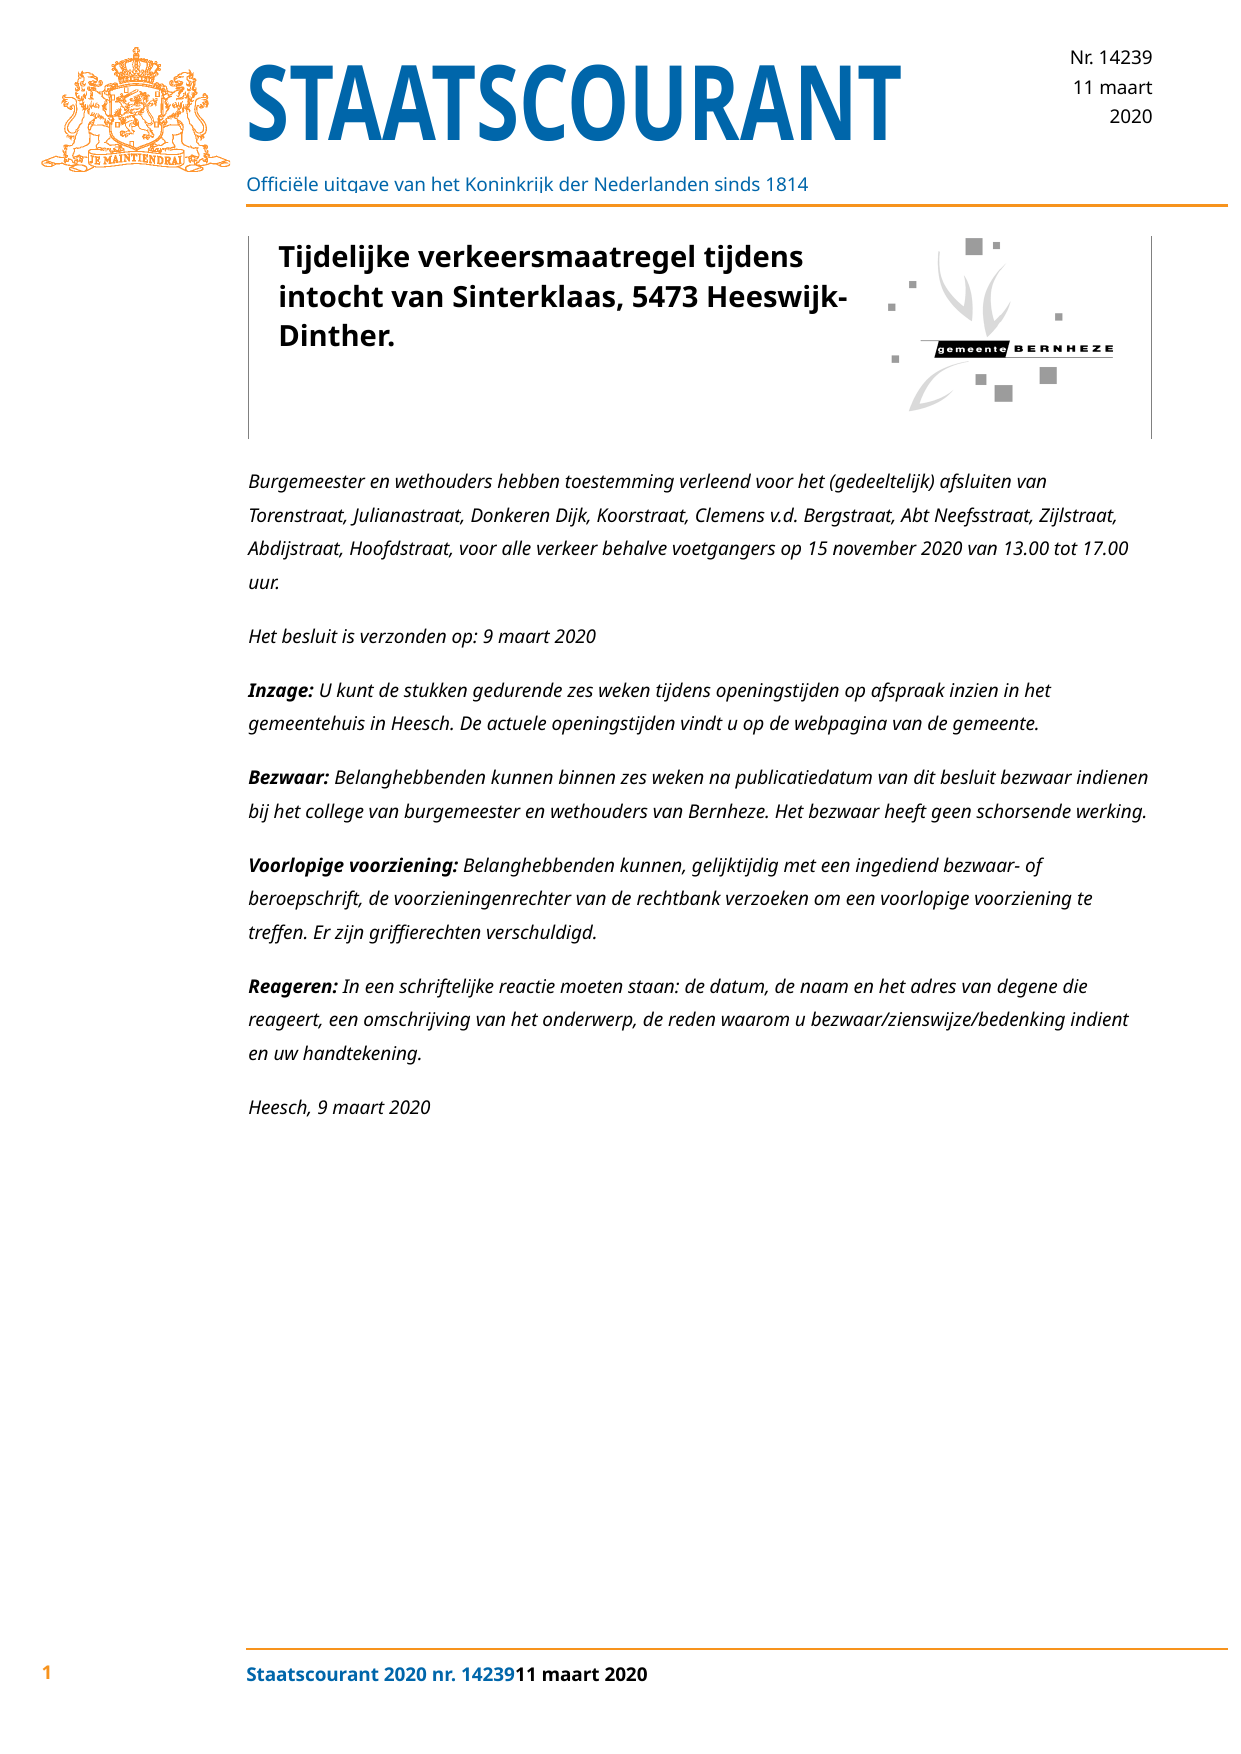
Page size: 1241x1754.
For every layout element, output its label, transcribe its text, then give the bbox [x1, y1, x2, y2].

picture [886, 236, 1115, 414]
text Burgemeester en wethouders hebben toestemming verleend voor het (gedeeltelijk) afsluiten van Torenstraat, Julianastraat, Donkeren Dijk, Koorstraat, Clemens v.d. Bergstraat, Abt Neefsstraat, Zijlstraat, Abdijstraat, Hoofdstraat, voor alle verkeer behalve voetgangers op 15 november 2020 van 13.00 tot 17.00 uur. [248, 469, 1152, 595]
text Reageren: In een schriftelijke reactie moeten staan: de datum, de naam en het adres van degene die reageert, een omschrijving van het onderwerp, de reden waarom u bezwaar/zienswijze/bedenking indient en uw handtekening. [248, 973, 1152, 1066]
table_header Tijdelijke verkeersmaatregel tijdens intocht van Sinterklaas, 5473 Heeswijk-Dinther. [249, 236, 850, 439]
picture [41, 47, 231, 172]
table_header [850, 414, 1151, 439]
text Heesch, 9 maart 2020 [248, 1094, 1152, 1120]
text Inzage: U kunt de stukken gedurende zes weken tijdens openingstijden op afspraak inzien in het gemeentehuis in Heesch. De actuele openingstijden vindt u op de webpagina van de gemeente. [248, 677, 1152, 736]
table_header [850, 236, 886, 413]
text Voorlopige voorziening: Belanghebbenden kunnen, gelijktijdig met een ingediend bezwaar- of beroepschrift, de voorzieningenrechter van de rechtbank verzoeken om een voorlopige voorziening te treffen. Er zijn griffierechten verschuldigd. [248, 852, 1152, 945]
text Het besluit is verzonden op: 9 maart 2020 [248, 623, 1152, 649]
text Bezwaar: Belanghebbenden kunnen binnen zes weken na publicatiedatum van dit besluit bezwaar indienen bij het college van burgemeester en wethouders van Bernheze. Het bezwaar heeft geen schorsende werking. [248, 764, 1152, 824]
table_header [1115, 236, 1151, 413]
